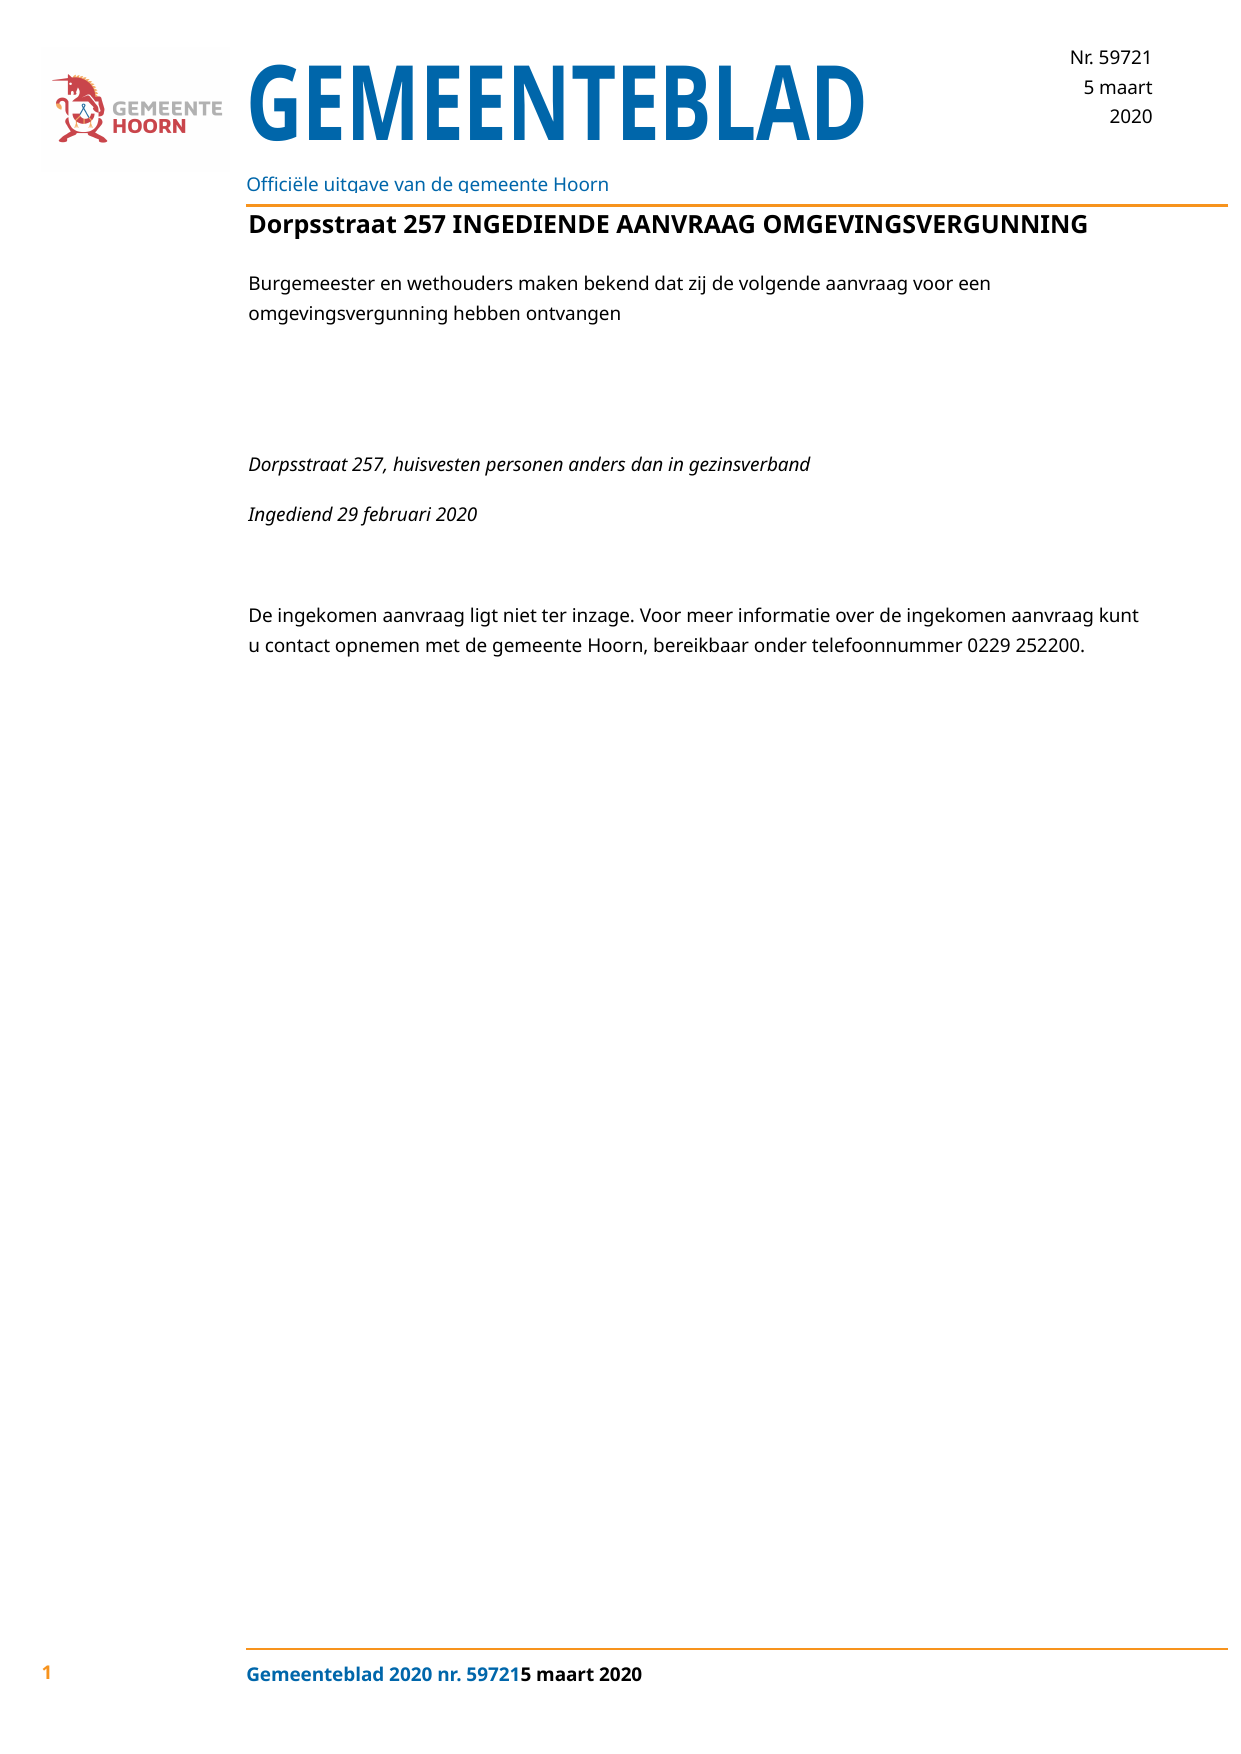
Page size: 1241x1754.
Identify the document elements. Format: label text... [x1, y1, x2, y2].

text Ingediend 29 februari 2020 [248, 502, 1152, 527]
text De ingekomen aanvraag ligt niet ter inzage. Voor meer informatie over de ingekomen aanvraag kunt u contact opnemen met de gemeente Hoorn, bereikbaar onder telefoonnummer 0229 252200. [248, 602, 1152, 658]
text Burgemeester en wethouders maken bekend dat zij de volgende aanvraag voor een omgevingsvergunning hebben ontvangen [248, 270, 1152, 326]
text Dorpsstraat 257, huisvesten personen anders dan in gezinsverband [248, 451, 1152, 477]
text Dorpsstraat 257 INGEDIENDE AANVRAAG OMGEVINGSVERGUNNING [248, 207, 1152, 241]
picture [41, 47, 231, 172]
